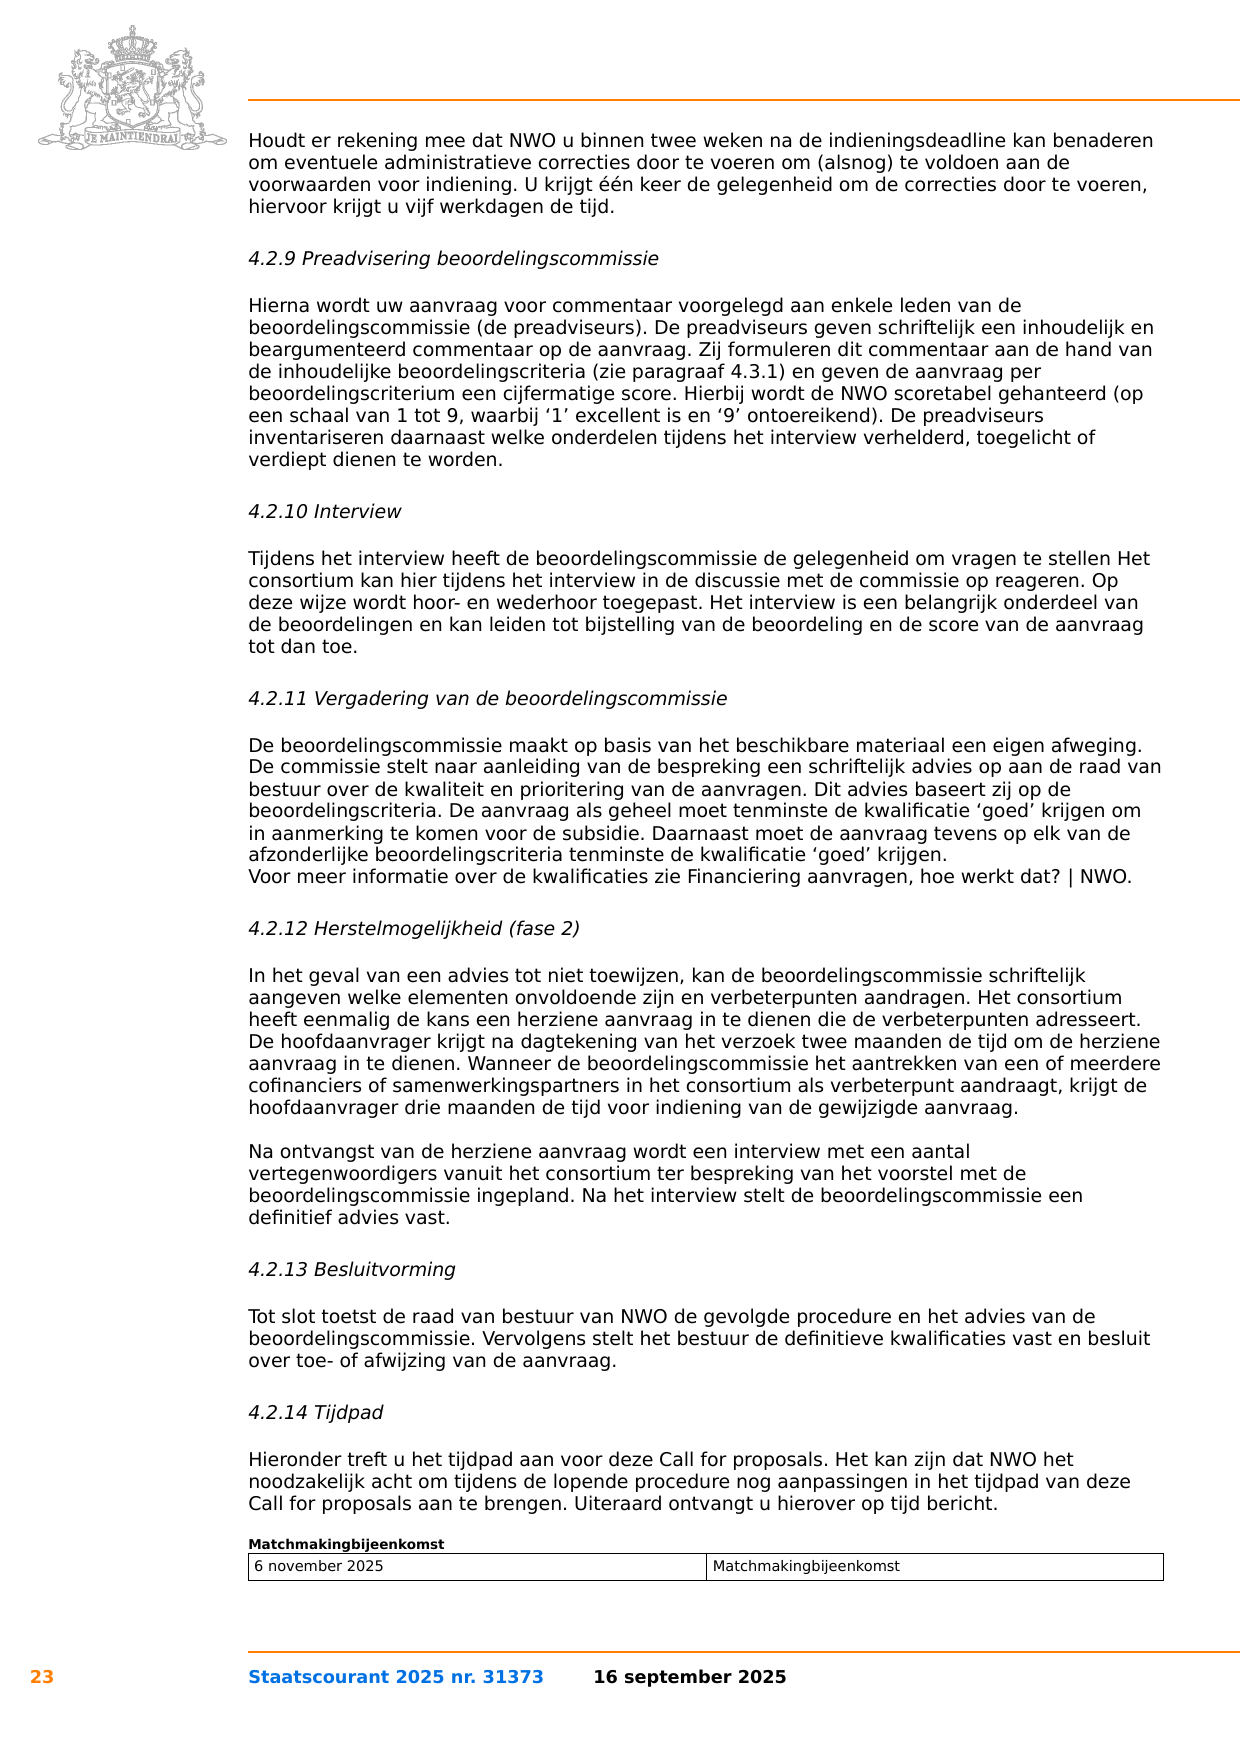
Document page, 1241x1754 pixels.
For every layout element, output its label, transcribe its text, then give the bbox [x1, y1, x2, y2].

subtitle 4.2.14 Tijdpad [248, 1402, 1163, 1424]
text De beoordelingscommissie maakt op basis van het beschikbare materiaal een eigen afweging. De commissie stelt naar aanleiding van de bespreking een schriftelijk advies op aan de raad van bestuur over de kwaliteit en prioritering van de aanvragen. Dit advies baseert zij op de beoordelingscriteria. De aanvraag als geheel moet tenminste de kwalificatie ‘goed’ krijgen om in aanmerking te komen voor de subsidie. Daarnaast moet de aanvraag tevens op elk van de afzonderlijke beoordelingscriteria tenminste de kwalificatie ‘goed’ krijgen. [248, 734, 1163, 866]
table_header Matchmakingbijeenkomst [248, 1537, 1163, 1552]
text Hieronder treft u het tijdpad aan voor deze Call for proposals. Het kan zijn dat NWO het noodzakelijk acht om tijdens de lopende procedure nog aanpassingen in het tijdpad van deze Call for proposals aan te brengen. Uiteraard ontvangt u hierover op tijd bericht. [248, 1449, 1163, 1515]
text Tot slot toetst de raad van bestuur van NWO de gevolgde procedure en het advies van de beoordelingscommissie. Vervolgens stelt het bestuur de definitieve kwalificaties vast en besluit over toe- of afwijzing van de aanvraag. [248, 1306, 1163, 1372]
subtitle 4.2.10 Interview [248, 501, 1163, 523]
text Na ontvangst van de herziene aanvraag wordt een interview met een aantal vertegenwoordigers vanuit het consortium ter bespreking van het voorstel met de beoordelingscommissie ingepland. Na het interview stelt de beoordelingscommissie een definitief advies vast. [248, 1141, 1163, 1229]
text Hierna wordt uw aanvraag voor commentaar voorgelegd aan enkele leden van de beoordelingscommissie (de preadviseurs). De preadviseurs geven schriftelijk een inhoudelijk en beargumenteerd commentaar op de aanvraag. Zij formuleren dit commentaar aan de hand van de inhoudelijke beoordelingscriteria (zie paragraaf 4.3.1) en geven de aanvraag per beoordelingscriterium een cijfermatige score. Hierbij wordt de NWO scoretabel gehanteerd (op een schaal van 1 tot 9, waarbij ‘1’ excellent is en ‘9’ ontoereikend). De preadviseurs inventariseren daarnaast welke onderdelen tijdens het interview verhelderd, toegelicht of verdiept dienen te worden. [248, 295, 1163, 471]
subtitle 4.2.12 Herstelmogelijkheid (fase 2) [248, 918, 1163, 940]
text In het geval van een advies tot niet toewijzen, kan de beoordelingscommissie schriftelijk aangeven welke elementen onvoldoende zijn en verbeterpunten aandragen. Het consortium heeft eenmalig de kans een herziene aanvraag in te dienen die de verbeterpunten adresseert. De hoofdaanvrager krijgt na dagtekening van het verzoek twee maanden de tijd om de herziene aanvraag in te dienen. Wanneer de beoordelingscommissie het aantrekken van een of meerdere cofinanciers of samenwerkingspartners in het consortium als verbeterpunt aandraagt, krijgt de hoofdaanvrager drie maanden de tijd voor indiening van de gewijzigde aanvraag. [248, 965, 1163, 1119]
subtitle 4.2.9 Preadvisering beoordelingscommissie [248, 248, 1163, 270]
subtitle 4.2.13 Besluitvorming [248, 1259, 1163, 1281]
table_cell 6 november 2025 [249, 1554, 706, 1580]
table_cell Matchmakingbijeenkomst [707, 1554, 1163, 1580]
text Houdt er rekening mee dat NWO u binnen twee weken na de indieningsdeadline kan benaderen om eventuele administratieve correcties door te voeren om (alsnog) te voldoen aan de voorwaarden voor indiening. U krijgt één keer de gelegenheid om de correcties door te voeren, hiervoor krijgt u vijf werkdagen de tijd. [248, 130, 1163, 218]
text Voor meer informatie over de kwalificaties zie Financiering aanvragen, hoe werkt dat? | NWO. [248, 866, 1163, 888]
picture [38, 25, 227, 150]
text Tijdens het interview heeft de beoordelingscommissie de gelegenheid om vragen te stellen Het consortium kan hier tijdens het interview in de discussie met de commissie op reageren. Op deze wijze wordt hoor- en wederhoor toegepast. Het interview is een belangrijk onderdeel van de beoordelingen en kan leiden tot bijstelling van de beoordeling en de score van de aanvraag tot dan toe. [248, 548, 1163, 657]
subtitle 4.2.11 Vergadering van de beoordelingscommissie [248, 687, 1163, 709]
